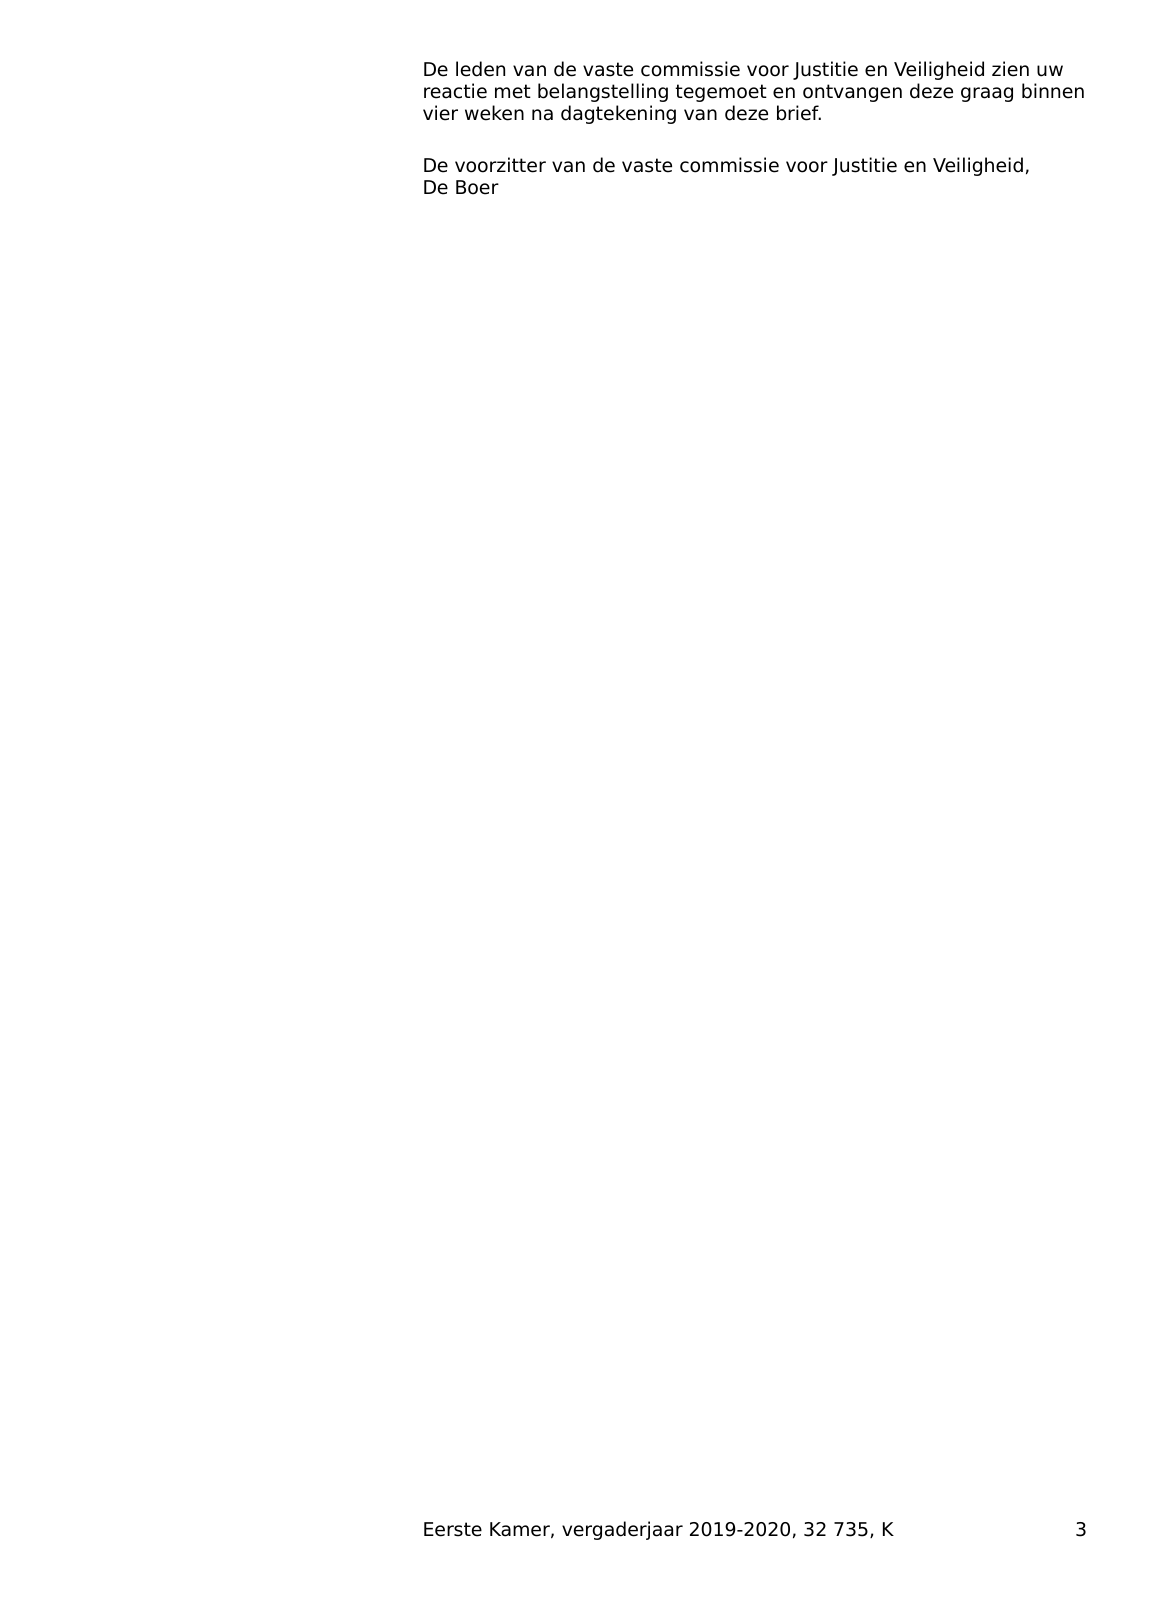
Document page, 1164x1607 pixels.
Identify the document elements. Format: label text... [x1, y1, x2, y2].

text De leden van de vaste commissie voor Justitie en Veiligheid zien uw reactie met belangstelling tegemoet en ontvangen deze graag binnen vier weken na dagtekening van deze brief. [422, 59, 1087, 125]
text De voorzitter van de vaste commissie voor Justitie en Veiligheid, De Boer [422, 155, 1087, 199]
